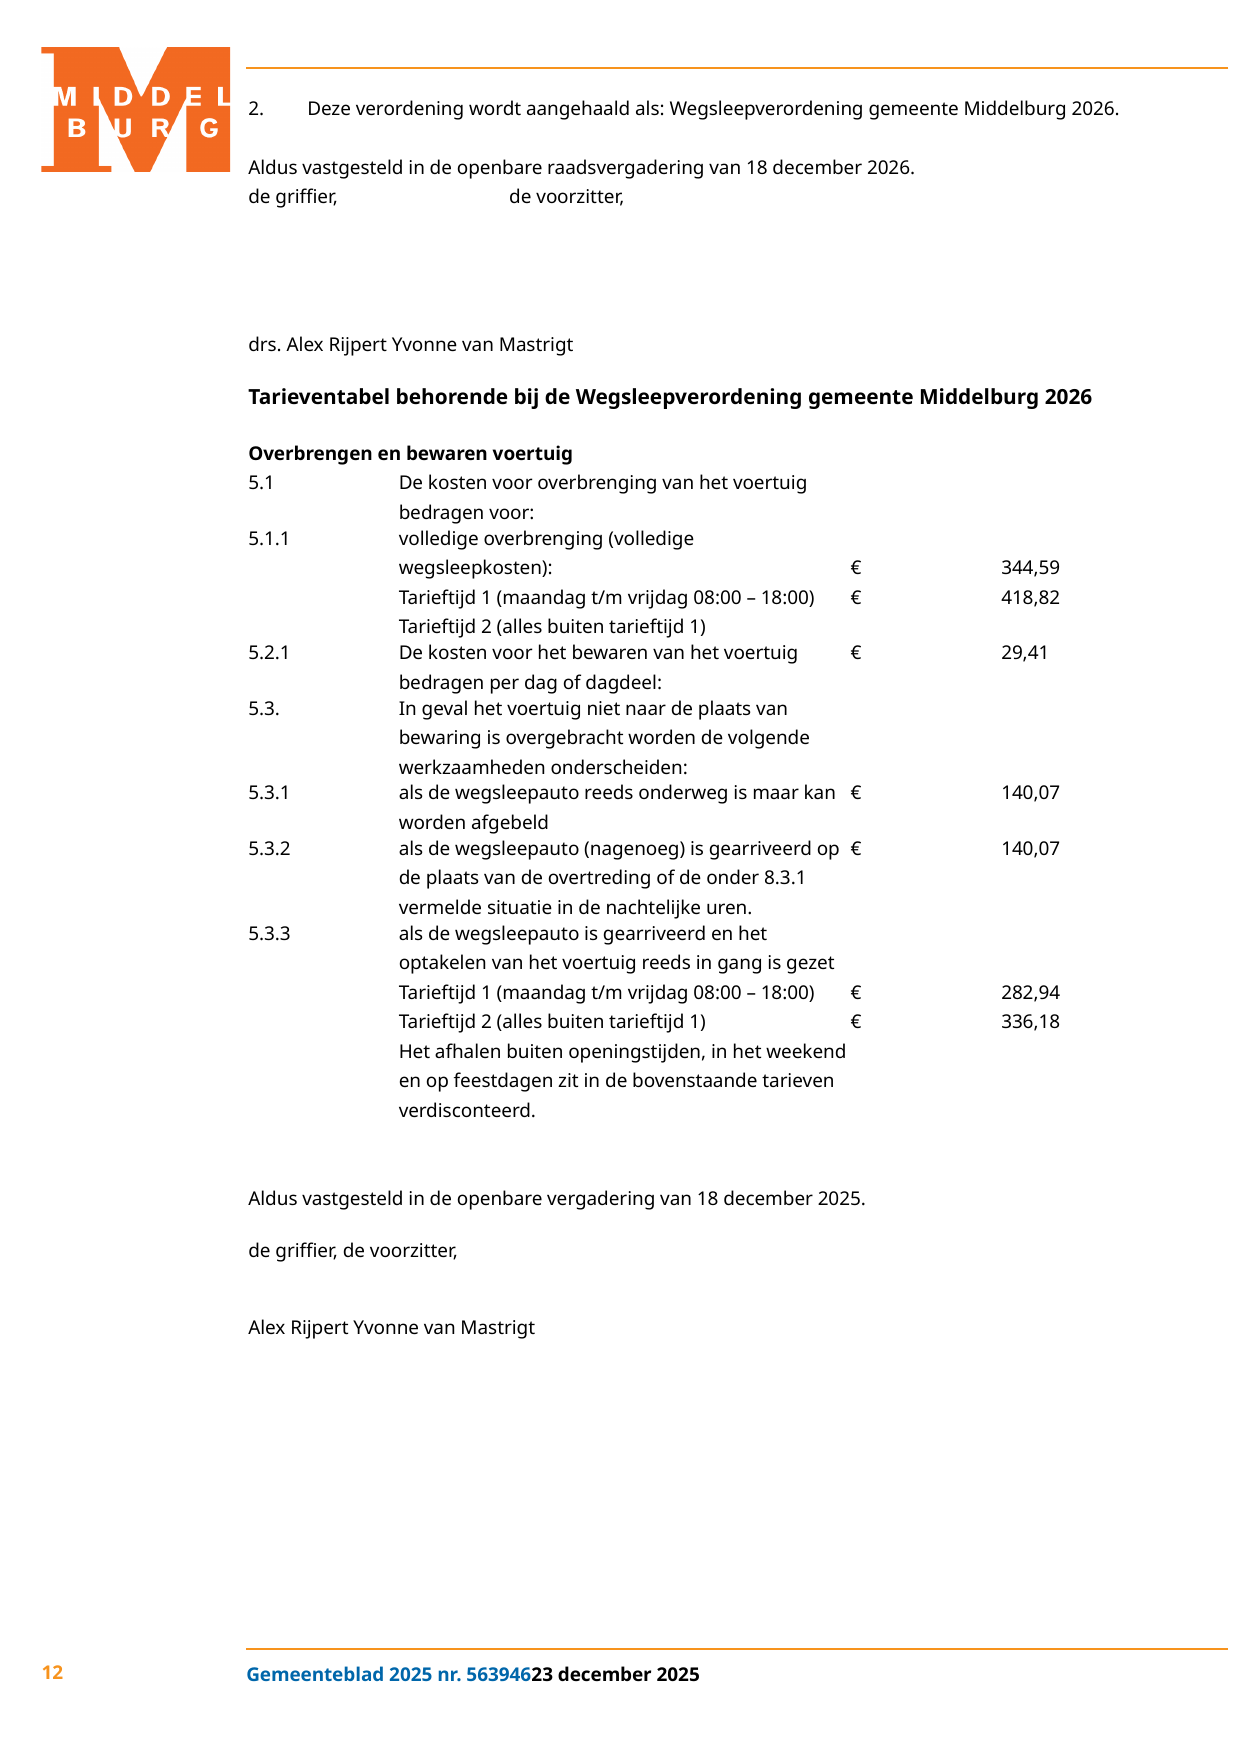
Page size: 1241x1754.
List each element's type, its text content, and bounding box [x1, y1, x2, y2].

text Aldus vastgesteld in de openbare vergadering van 18 december 2025. [248, 1185, 1152, 1211]
text Aldus vastgesteld in de openbare raadsvergadering van 18 december 2026. [248, 154, 1152, 180]
table_header [850, 470, 1001, 525]
table_cell als de wegsleepauto (nagenoeg) is gearriveerd op de plaats van de overtreding of de onder 8.3.1 vermelde situatie in de nachtelijke uren. [399, 835, 850, 920]
text de griffier, de voorzitter, [248, 183, 1152, 209]
table_cell als de wegsleepauto reeds onderweg is maar kan worden afgebeld [399, 780, 850, 835]
table_cell volledige overbrenging (volledige wegsleepkosten): Tarieftijd 1 (maandag t/m vrijdag 08:00 – 18:00) Tarieftijd 2 (alles buiten tarieftijd 1) [399, 525, 850, 639]
list Deze verordening wordt aangehaald als: Wegsleepverordening gemeente Middelburg 2026. [248, 95, 1152, 121]
table_cell 140,07 [1001, 780, 1152, 835]
picture [41, 47, 231, 172]
table_cell 140,07 [1001, 835, 1152, 920]
table_cell 5.3. [248, 695, 398, 779]
table_cell 282,94 336,18 [1001, 920, 1152, 1123]
table_cell [850, 695, 1001, 779]
table_cell € € [850, 920, 1001, 1123]
text Overbrengen en bewaren voertuig [248, 440, 1152, 466]
table_cell 5.1.1 [248, 525, 398, 639]
text Alex Rijpert Yvonne van Mastrigt [248, 1314, 1152, 1340]
table_cell € [850, 639, 1001, 695]
table_header De kosten voor overbrenging van het voertuig bedragen voor: [399, 470, 850, 525]
text drs. Alex Rijpert Yvonne van Mastrigt [248, 331, 1152, 357]
table_cell 344,59 418,82 [1001, 525, 1152, 639]
table_header 5.1 [248, 470, 398, 525]
table_cell € [850, 780, 1001, 835]
table_header [1001, 470, 1152, 525]
text de griffier, de voorzitter, [248, 1237, 1152, 1263]
table_cell 29,41 [1001, 639, 1152, 695]
table_cell In geval het voertuig niet naar de plaats van bewaring is overgebracht worden de volgende werkzaamheden onderscheiden: [399, 695, 850, 779]
table_cell [1001, 695, 1152, 779]
table_cell 5.3.1 [248, 780, 398, 835]
table_cell 5.2.1 [248, 639, 398, 695]
table_cell De kosten voor het bewaren van het voertuig bedragen per dag of dagdeel: [399, 639, 850, 695]
table_cell als de wegsleepauto is gearriveerd en het optakelen van het voertuig reeds in gang is gezet Tarieftijd 1 (maandag t/m vrijdag 08:00 – 18:00) Tarieftijd 2 (alles buiten tarieftijd 1) Het afhalen buiten openingstijden, in het weekend en op feestdagen zit in de bovenstaande tarieven verdisconteerd. [399, 920, 850, 1123]
table_cell € € [850, 525, 1001, 639]
table_cell 5.3.3 [248, 920, 398, 1123]
text Tarieventabel behorende bij de Wegsleepverordening gemeente Middelburg 2026 [248, 382, 1152, 410]
table_cell € [850, 835, 1001, 920]
table_cell 5.3.2 [248, 835, 398, 920]
